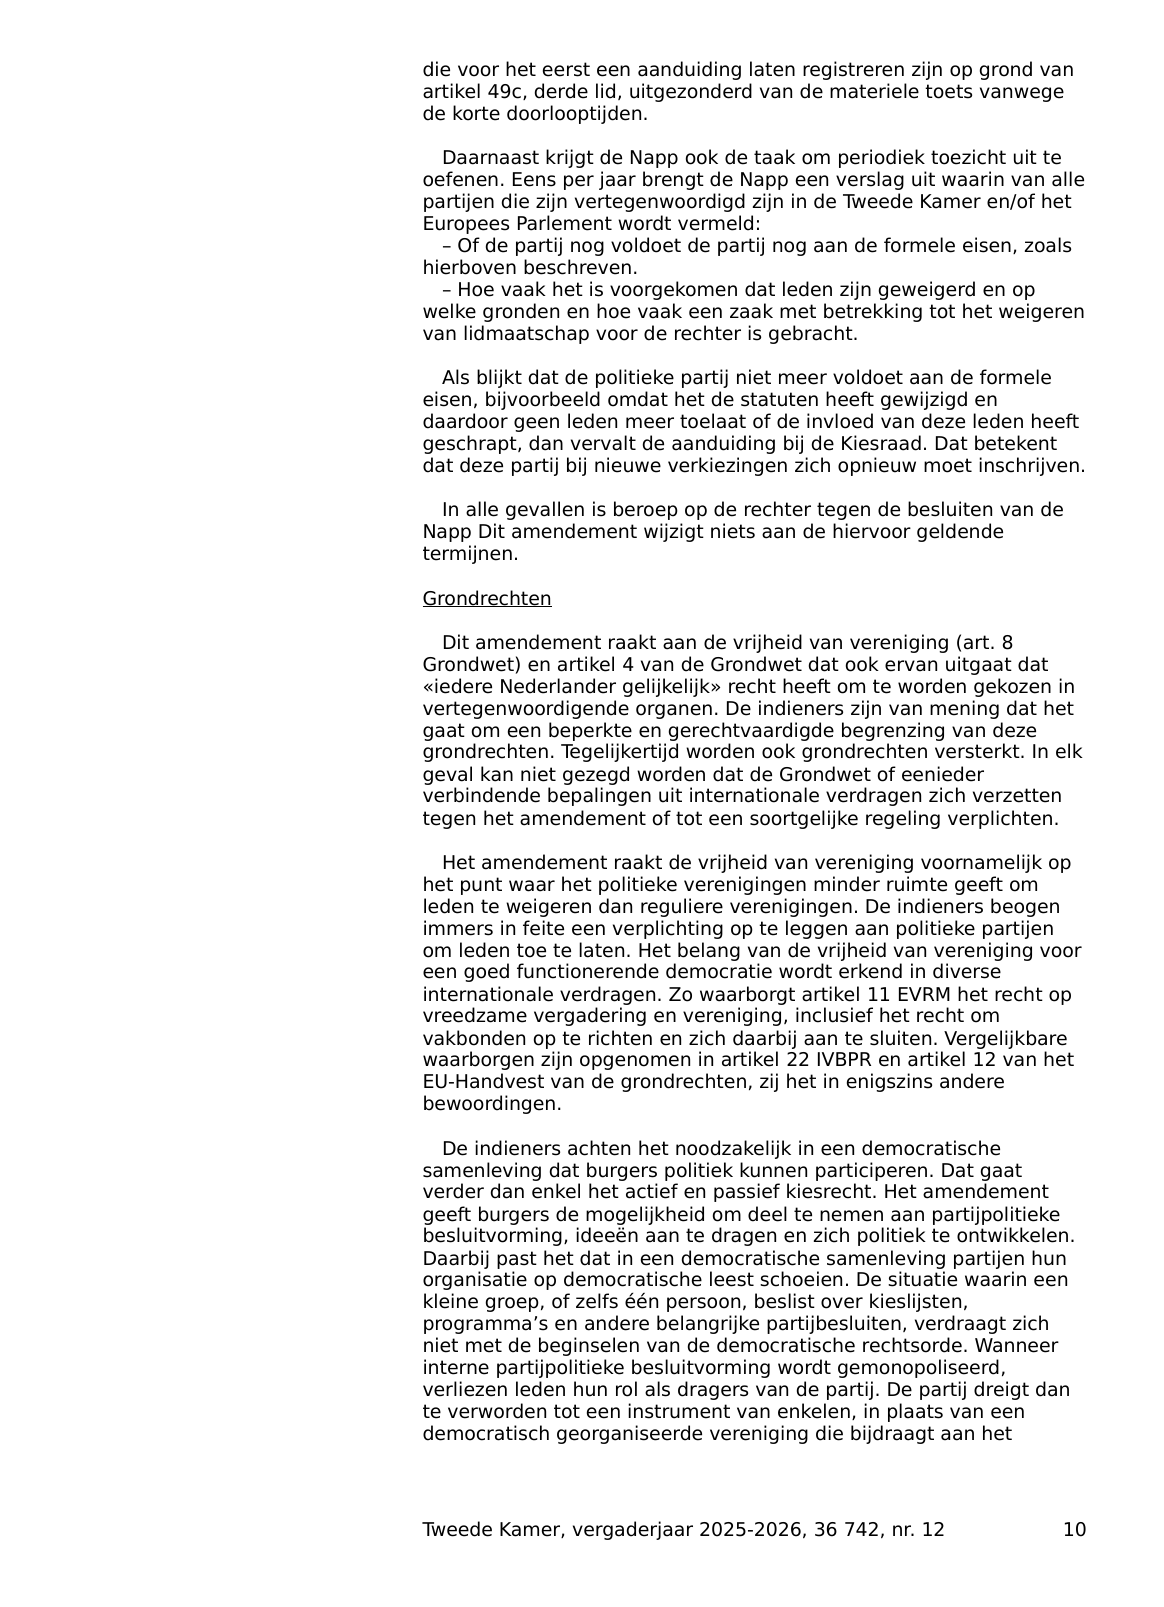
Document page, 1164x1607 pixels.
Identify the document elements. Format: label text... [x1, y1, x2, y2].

text De indieners achten het noodzakelijk in een democratische samenleving dat burgers politiek kunnen participeren. Dat gaat verder dan enkel het actief en passief kiesrecht. Het amendement geeft burgers de mogelijkheid om deel te nemen aan partijpolitieke besluitvorming, ideeën aan te dragen en zich politiek te ontwikkelen. Daarbij past het dat in een democratische samenleving partijen hun organisatie op democratische leest schoeien. De situatie waarin een kleine groep, of zelfs één persoon, beslist over kieslijsten, programma’s en andere belangrijke partijbesluiten, verdraagt zich niet met de beginselen van de democratische rechtsorde. Wanneer interne partijpolitieke besluitvorming wordt gemonopoliseerd, verliezen leden hun rol als dragers van de partij. De partij dreigt dan te verworden tot een instrument van enkelen, in plaats van een democratisch georganiseerde vereniging die bijdraagt aan het [422, 1137, 1087, 1445]
text Als blijkt dat de politieke partij niet meer voldoet aan de formele eisen, bijvoorbeeld omdat het de statuten heeft gewijzigd en daardoor geen leden meer toelaat of de invloed van deze leden heeft geschrapt, dan vervalt de aanduiding bij de Kiesraad. Dat betekent dat deze partij bij nieuwe verkiezingen zich opnieuw moet inschrijven. [422, 367, 1087, 477]
text Daarnaast krijgt de Napp ook de taak om periodiek toezicht uit te oefenen. Eens per jaar brengt de Napp een verslag uit waarin van alle partijen die zijn vertegenwoordigd zijn in de Tweede Kamer en/of het Europees Parlement wordt vermeld: [422, 147, 1087, 235]
subtitle Grondrechten [422, 587, 1087, 609]
text Het amendement raakt de vrijheid van vereniging voornamelijk op het punt waar het politieke verenigingen minder ruimte geeft om leden te weigeren dan reguliere verenigingen. De indieners beogen immers in feite een verplichting op te leggen aan politieke partijen om leden toe te laten. Het belang van de vrijheid van vereniging voor een goed functionerende democratie wordt erkend in diverse internationale verdragen. Zo waarborgt artikel 11 EVRM het recht op vreedzame vergadering en vereniging, inclusief het recht om vakbonden op te richten en zich daarbij aan te sluiten. Vergelijkbare waarborgen zijn opgenomen in artikel 22 IVBPR en artikel 12 van het EU-Handvest van de grondrechten, zij het in enigszins andere bewoordingen. [422, 852, 1087, 1115]
text Dit amendement raakt aan de vrijheid van vereniging (art. 8 Grondwet) en artikel 4 van de Grondwet dat ook ervan uitgaat dat «iedere Nederlander gelijkelijk» recht heeft om te worden gekozen in vertegenwoordigende organen. De indieners zijn van mening dat het gaat om een beperkte en gerechtvaardigde begrenzing van deze grondrechten. Tegelijkertijd worden ook grondrechten versterkt. In elk geval kan niet gezegd worden dat de Grondwet of eenieder verbindende bepalingen uit internationale verdragen zich verzetten tegen het amendement of tot een soortgelijke regeling verplichten. [422, 632, 1087, 829]
text In alle gevallen is beroep op de rechter tegen de besluiten van de Napp Dit amendement wijzigt niets aan de hiervoor geldende termijnen. [422, 499, 1087, 565]
text die voor het eerst een aanduiding laten registreren zijn op grond van artikel 49c, derde lid, uitgezonderd van de materiele toets vanwege de korte doorlooptijden. [422, 59, 1087, 125]
text – Of de partij nog voldoet de partij nog aan de formele eisen, zoals hierboven beschreven. [422, 235, 1087, 279]
text – Hoe vaak het is voorgekomen dat leden zijn geweigerd en op welke gronden en hoe vaak een zaak met betrekking tot het weigeren van lidmaatschap voor de rechter is gebracht. [422, 279, 1087, 345]
